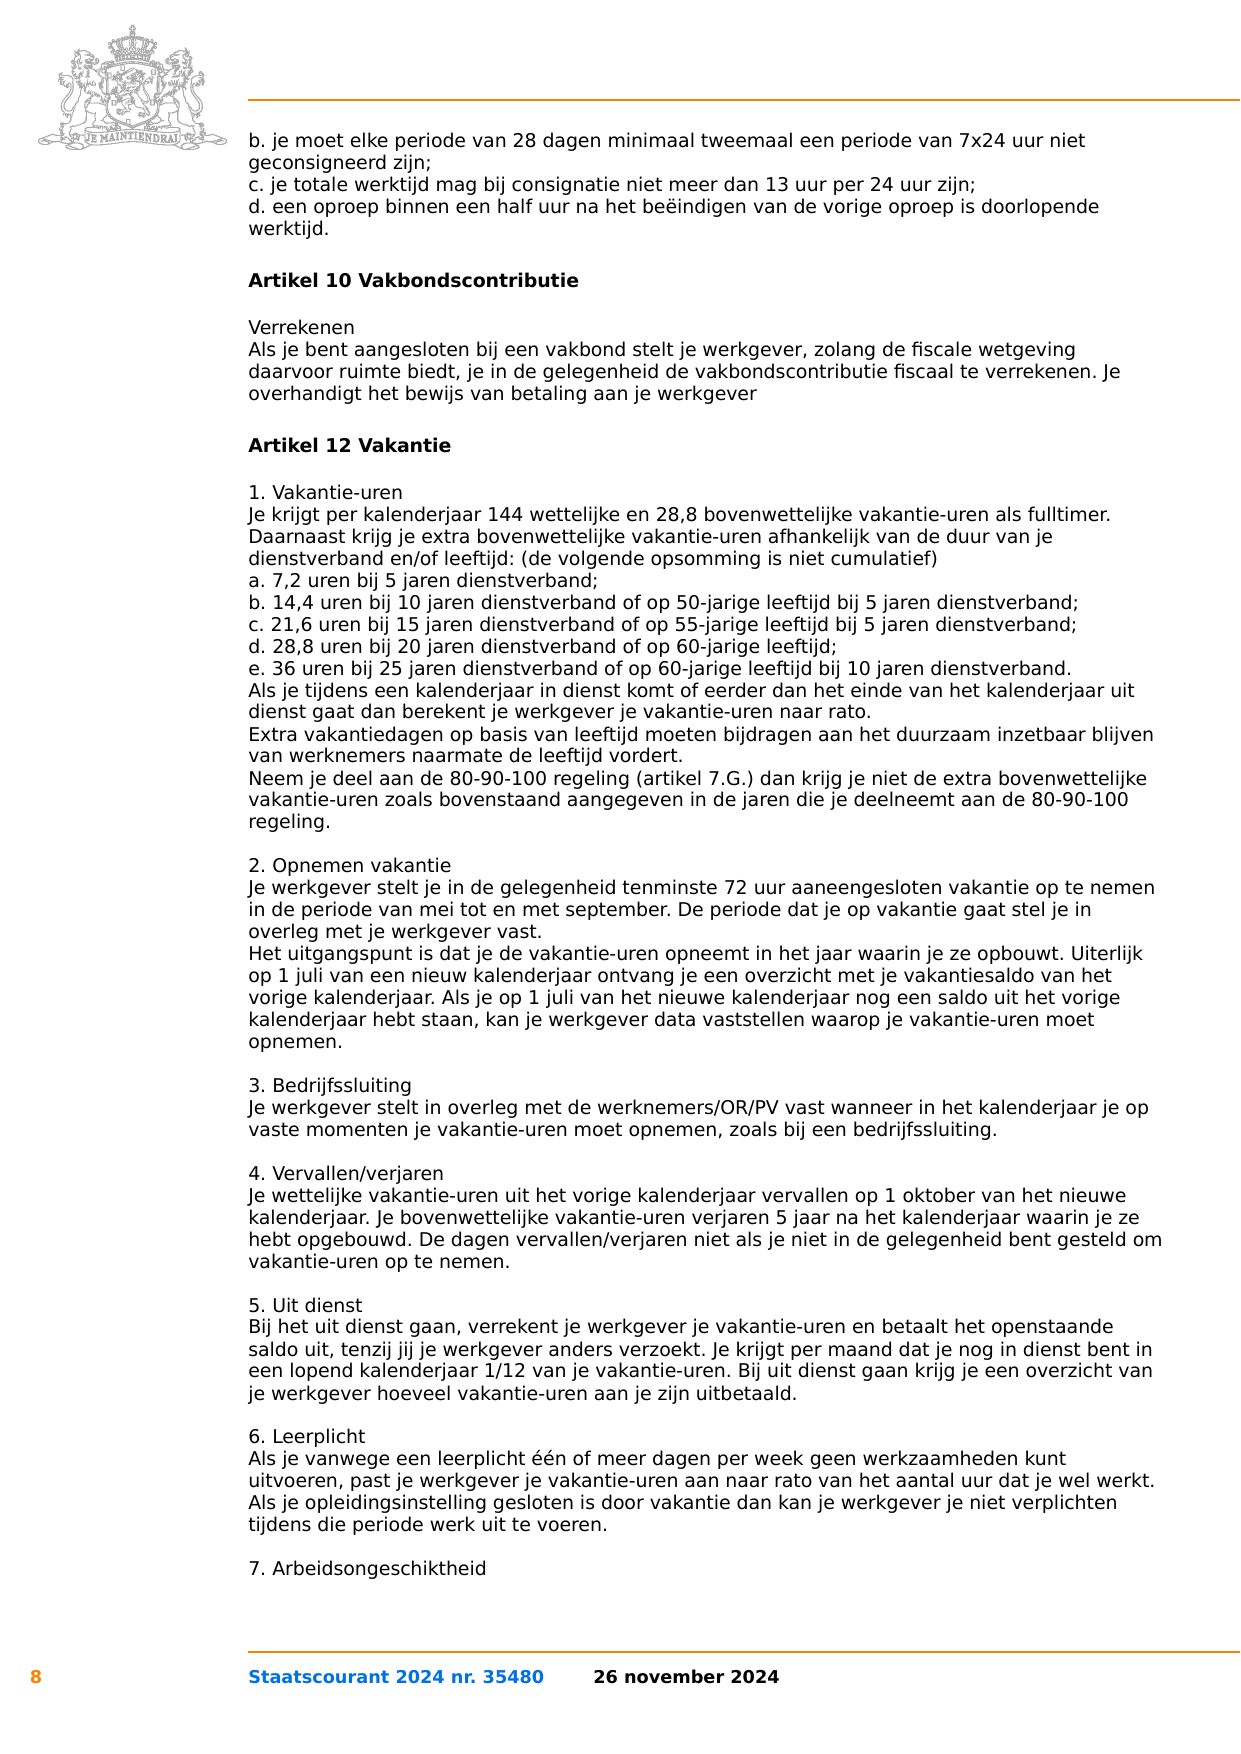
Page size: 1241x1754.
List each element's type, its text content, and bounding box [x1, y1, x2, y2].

text 2. Opnemen vakantie [248, 855, 1163, 877]
text 1. Vakantie-uren [248, 482, 1163, 504]
text Je werkgever stelt je in de gelegenheid tenminste 72 uur aaneengesloten vakantie op te nemen in de periode van mei tot en met september. De periode dat je op vakantie gaat stel je in overleg met je werkgever vast. [248, 877, 1163, 943]
text c. je totale werktijd mag bij consignatie niet meer dan 13 uur per 24 uur zijn; [248, 174, 1163, 196]
text 7. Arbeidsongeschiktheid [248, 1558, 1163, 1580]
text b. 14,4 uren bij 10 jaren dienstverband of op 50-jarige leeftijd bij 5 jaren dienstverband; [248, 592, 1163, 613]
text d. 28,8 uren bij 20 jaren dienstverband of op 60-jarige leeftijd; [248, 636, 1163, 657]
text d. een oproep binnen een half uur na het beëindigen van de vorige oproep is doorlopende werktijd. [248, 196, 1163, 240]
text Het uitgangspunt is dat je de vakantie-uren opneemt in het jaar waarin je ze opbouwt. Uiterlijk op 1 juli van een nieuw kalenderjaar ontvang je een overzicht met je vakantiesaldo van het vorige kalenderjaar. Als je op 1 juli van het nieuwe kalenderjaar nog een saldo uit het vorige kalenderjaar hebt staan, kan je werkgever data vaststellen waarop je vakantie-uren moet opnemen. [248, 943, 1163, 1053]
text b. je moet elke periode van 28 dagen minimaal tweemaal een periode van 7x24 uur niet geconsigneerd zijn; [248, 130, 1163, 174]
text Verrekenen [248, 317, 1163, 339]
text Als je tijdens een kalenderjaar in dienst komt of eerder dan het einde van het kalenderjaar uit dienst gaat dan berekent je werkgever je vakantie-uren naar rato. [248, 679, 1163, 723]
text e. 36 uren bij 25 jaren dienstverband of op 60-jarige leeftijd bij 10 jaren dienstverband. [248, 657, 1163, 679]
text 5. Uit dienst [248, 1294, 1163, 1316]
text Je krijgt per kalenderjaar 144 wettelijke en 28,8 bovenwettelijke vakantie-uren als fulltimer. Daarnaast krijg je extra bovenwettelijke vakantie-uren afhankelijk van de duur van je dienstverband en/of leeftijd: (de volgende opsomming is niet cumulatief) [248, 504, 1163, 569]
text 3. Bedrijfssluiting [248, 1075, 1163, 1097]
text a. 7,2 uren bij 5 jaren dienstverband; [248, 569, 1163, 592]
text 4. Vervallen/verjaren [248, 1163, 1163, 1185]
text Neem je deel aan de 80-90-100 regeling (artikel 7.G.) dan krijg je niet de extra bovenwettelijke vakantie-uren zoals bovenstaand aangegeven in de jaren die je deelneemt aan de 80-90-100 regeling. [248, 767, 1163, 833]
text c. 21,6 uren bij 15 jaren dienstverband of op 55-jarige leeftijd bij 5 jaren dienstverband; [248, 613, 1163, 636]
text Bij het uit dienst gaan, verrekent je werkgever je vakantie-uren en betaalt het openstaande saldo uit, tenzij jij je werkgever anders verzoekt. Je krijgt per maand dat je nog in dienst bent in een lopend kalenderjaar 1/12 van je vakantie-uren. Bij uit dienst gaan krijg je een overzicht van je werkgever hoeveel vakantie-uren aan je zijn uitbetaald. [248, 1316, 1163, 1404]
subtitle Artikel 12 Vakantie [248, 435, 1163, 457]
text 6. Leerplicht [248, 1426, 1163, 1448]
text Extra vakantiedagen op basis van leeftijd moeten bijdragen aan het duurzaam inzetbaar blijven van werknemers naarmate de leeftijd vordert. [248, 723, 1163, 767]
text Je wettelijke vakantie-uren uit het vorige kalenderjaar vervallen op 1 oktober van het nieuwe kalenderjaar. Je bovenwettelijke vakantie-uren verjaren 5 jaar na het kalenderjaar waarin je ze hebt opgebouwd. De dagen vervallen/verjaren niet als je niet in de gelegenheid bent gesteld om vakantie-uren op te nemen. [248, 1185, 1163, 1273]
text Als je vanwege een leerplicht één of meer dagen per week geen werkzaamheden kunt uitvoeren, past je werkgever je vakantie-uren aan naar rato van het aantal uur dat je wel werkt. Als je opleidingsinstelling gesloten is door vakantie dan kan je werkgever je niet verplichten tijdens die periode werk uit te voeren. [248, 1448, 1163, 1536]
picture [38, 25, 227, 150]
text Als je bent aangesloten bij een vakbond stelt je werkgever, zolang de fiscale wetgeving daarvoor ruimte biedt, je in de gelegenheid de vakbondscontributie fiscaal te verrekenen. Je overhandigt het bewijs van betaling aan je werkgever [248, 339, 1163, 405]
subtitle Artikel 10 Vakbondscontributie [248, 270, 1163, 292]
text Je werkgever stelt in overleg met de werknemers/OR/PV vast wanneer in het kalenderjaar je op vaste momenten je vakantie-uren moet opnemen, zoals bij een bedrijfssluiting. [248, 1097, 1163, 1141]
